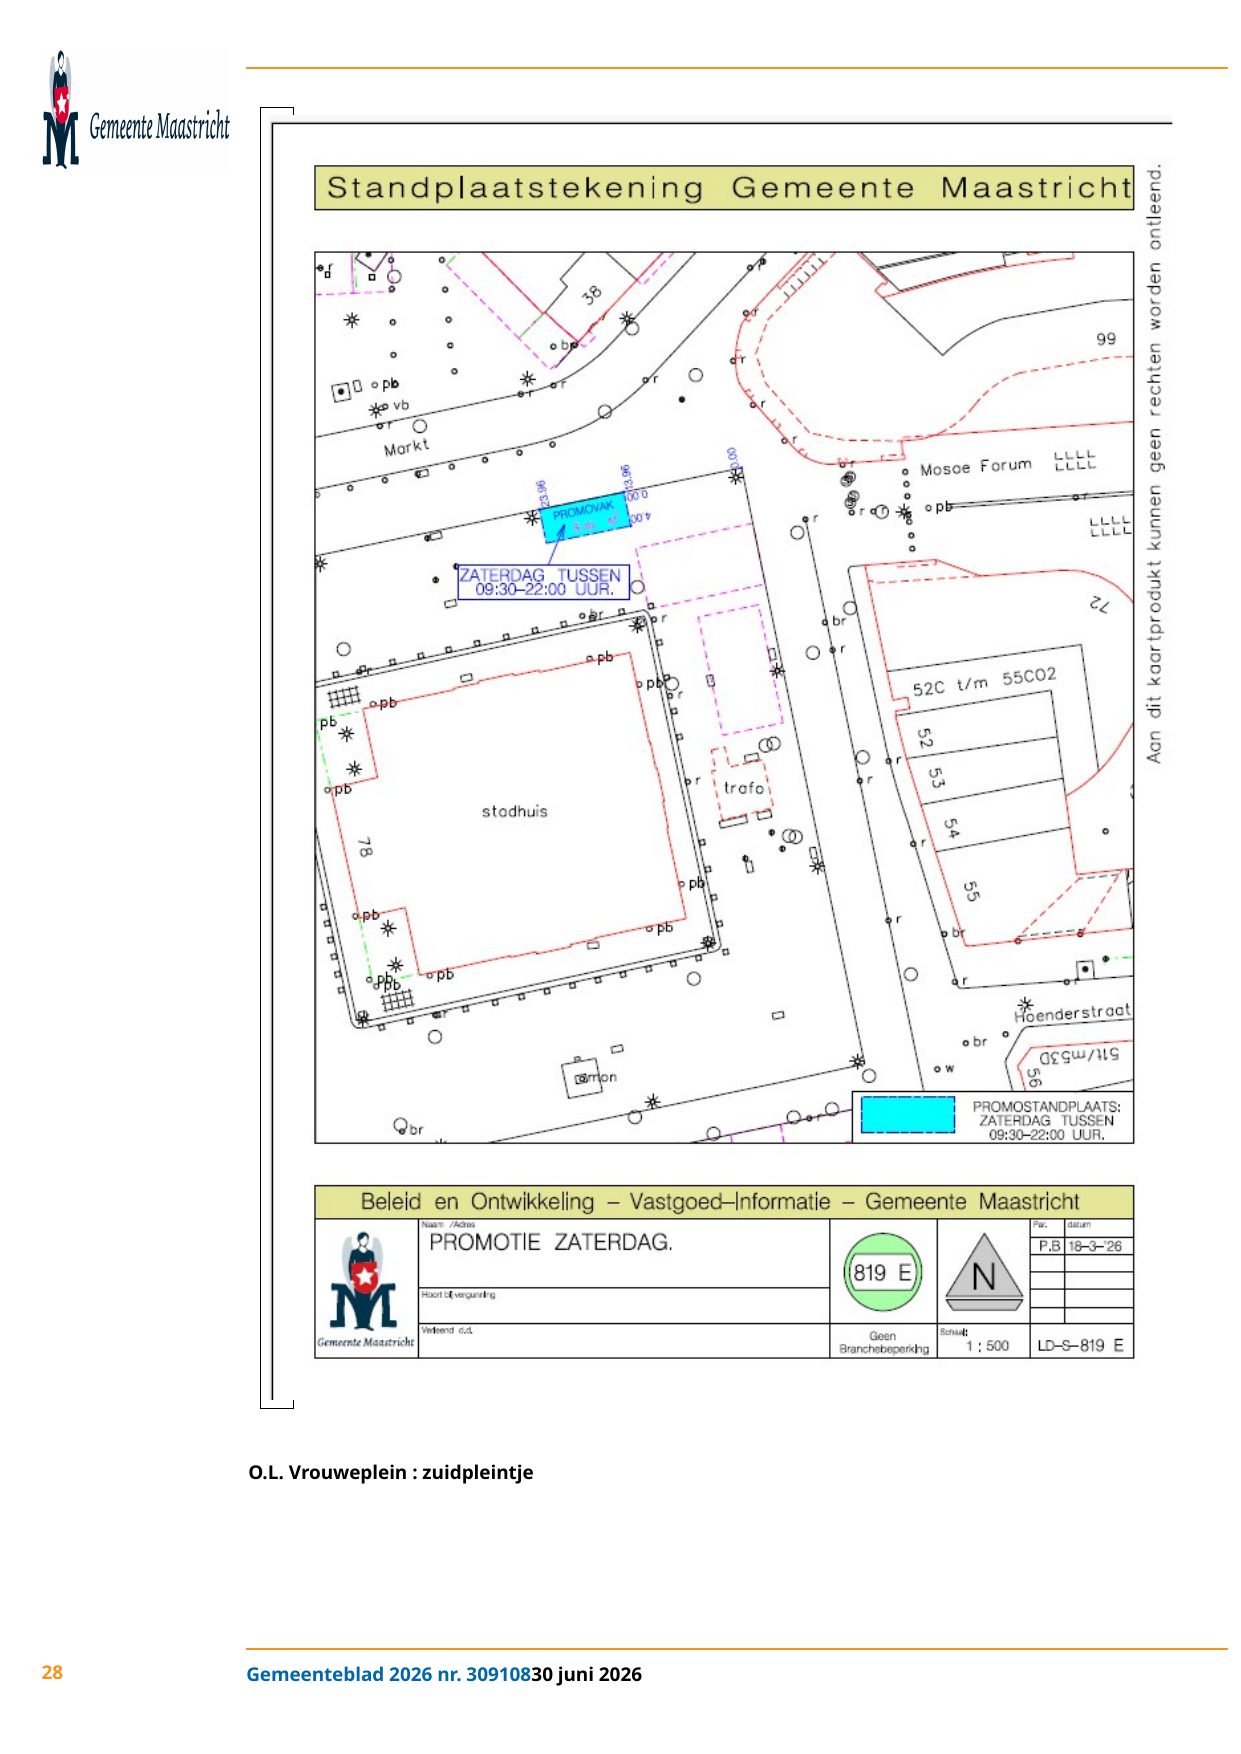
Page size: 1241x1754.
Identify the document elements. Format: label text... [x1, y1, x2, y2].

text O.L. Vrouweplein : zuidpleintje [248, 1459, 1152, 1485]
picture [268, 115, 1173, 1400]
picture [41, 47, 231, 172]
